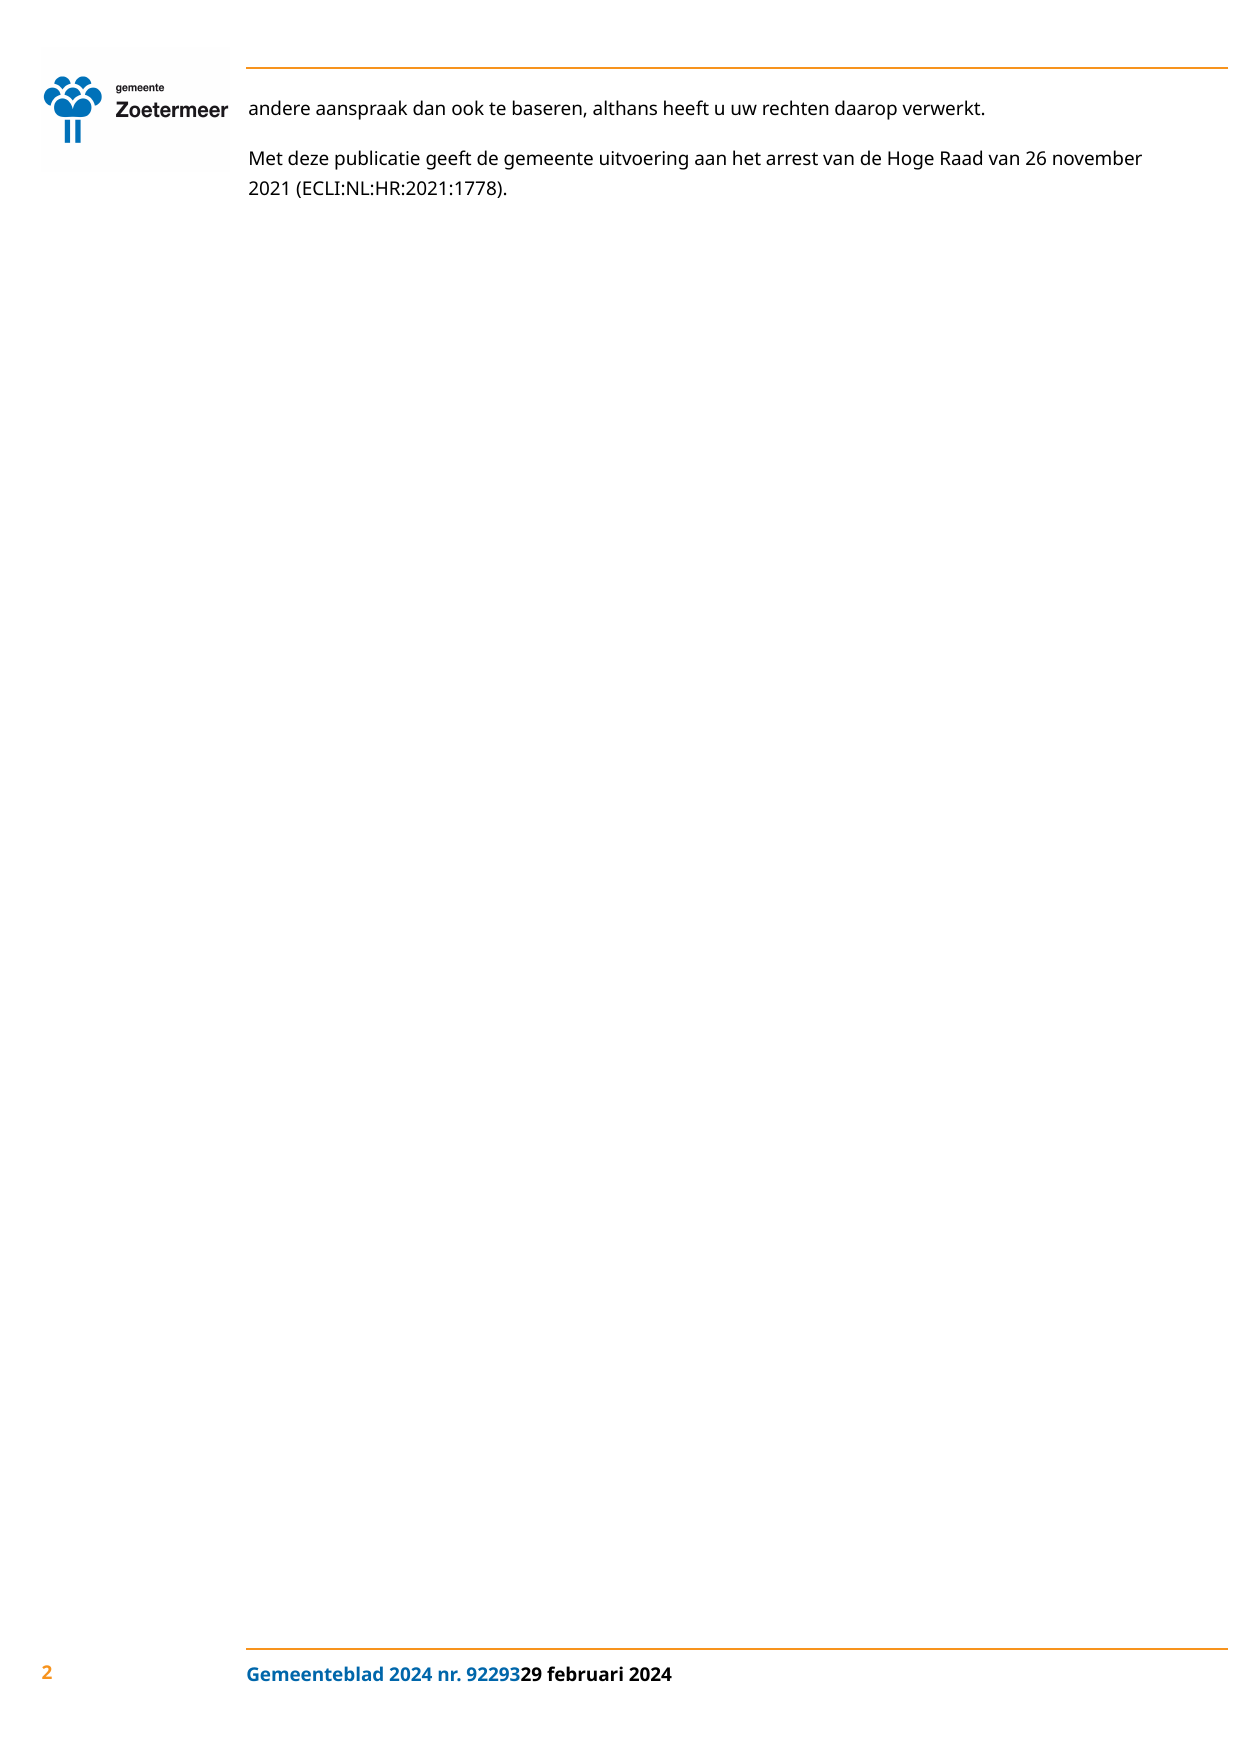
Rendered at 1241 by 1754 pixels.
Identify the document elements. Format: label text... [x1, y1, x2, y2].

text Met deze publicatie geeft de gemeente uitvoering aan het arrest van de Hoge Raad van 26 november 2021 (ECLI:NL:HR:2021:1778). [248, 145, 1152, 201]
picture [41, 47, 231, 172]
text andere aanspraak dan ook te baseren, althans heeft u uw rechten daarop verwerkt. [248, 95, 1152, 121]
